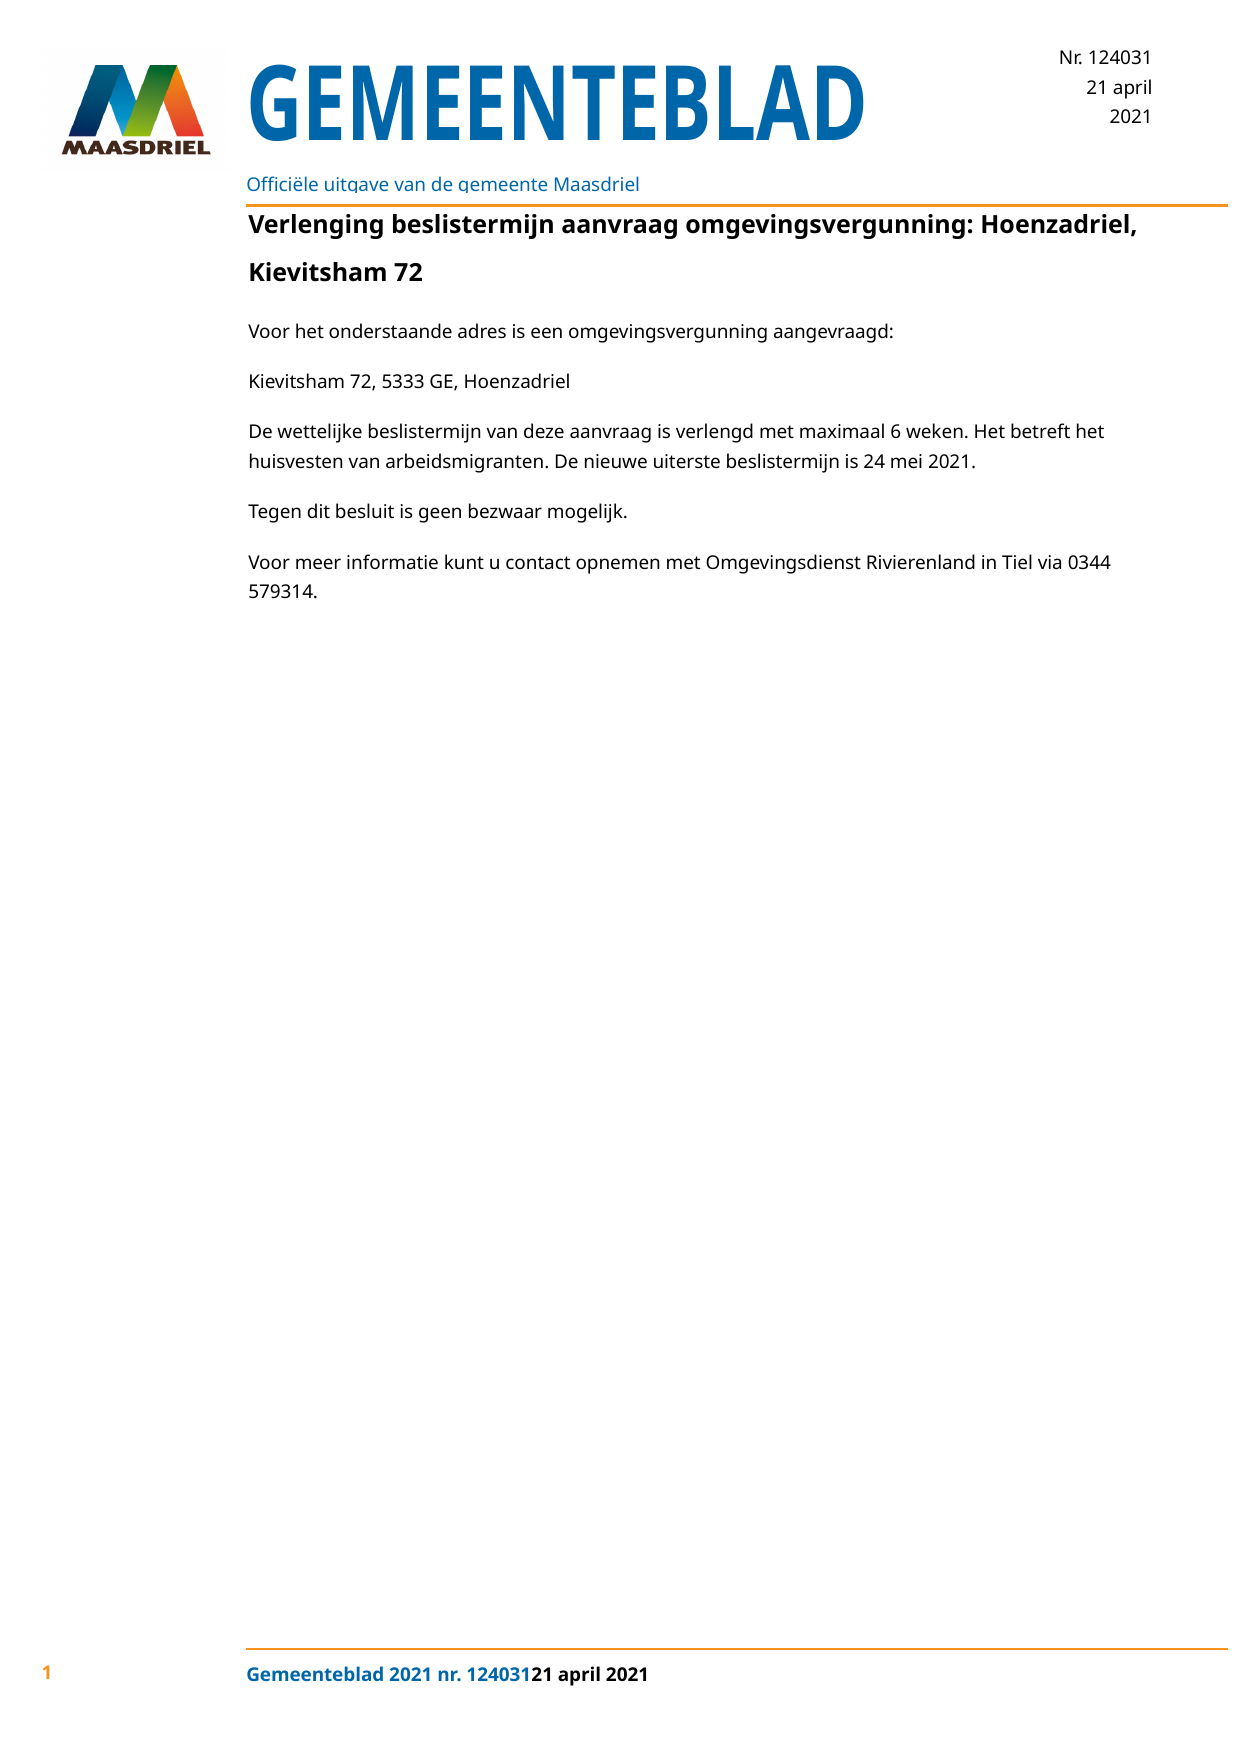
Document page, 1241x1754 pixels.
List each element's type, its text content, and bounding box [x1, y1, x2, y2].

text Voor meer informatie kunt u contact opnemen met Omgevingsdienst Rivierenland in Tiel via 0344 579314. [248, 549, 1152, 604]
text Tegen dit besluit is geen bezwaar mogelijk. [248, 499, 1152, 524]
text De wettelijke beslistermijn van deze aanvraag is verlengd met maximaal 6 weken. Het betreft het huisvesten van arbeidsmigranten. De nieuwe uiterste beslistermijn is 24 mei 2021. [248, 419, 1152, 474]
text Kievitsham 72, 5333 GE, Hoenzadriel [248, 368, 1152, 394]
text Voor het onderstaande adres is een omgevingsvergunning aangevraagd: [248, 318, 1152, 344]
text Verlenging beslistermijn aanvraag omgevingsvergunning: Hoenzadriel, Kievitsham 72 [248, 207, 1152, 288]
picture [41, 47, 231, 172]
